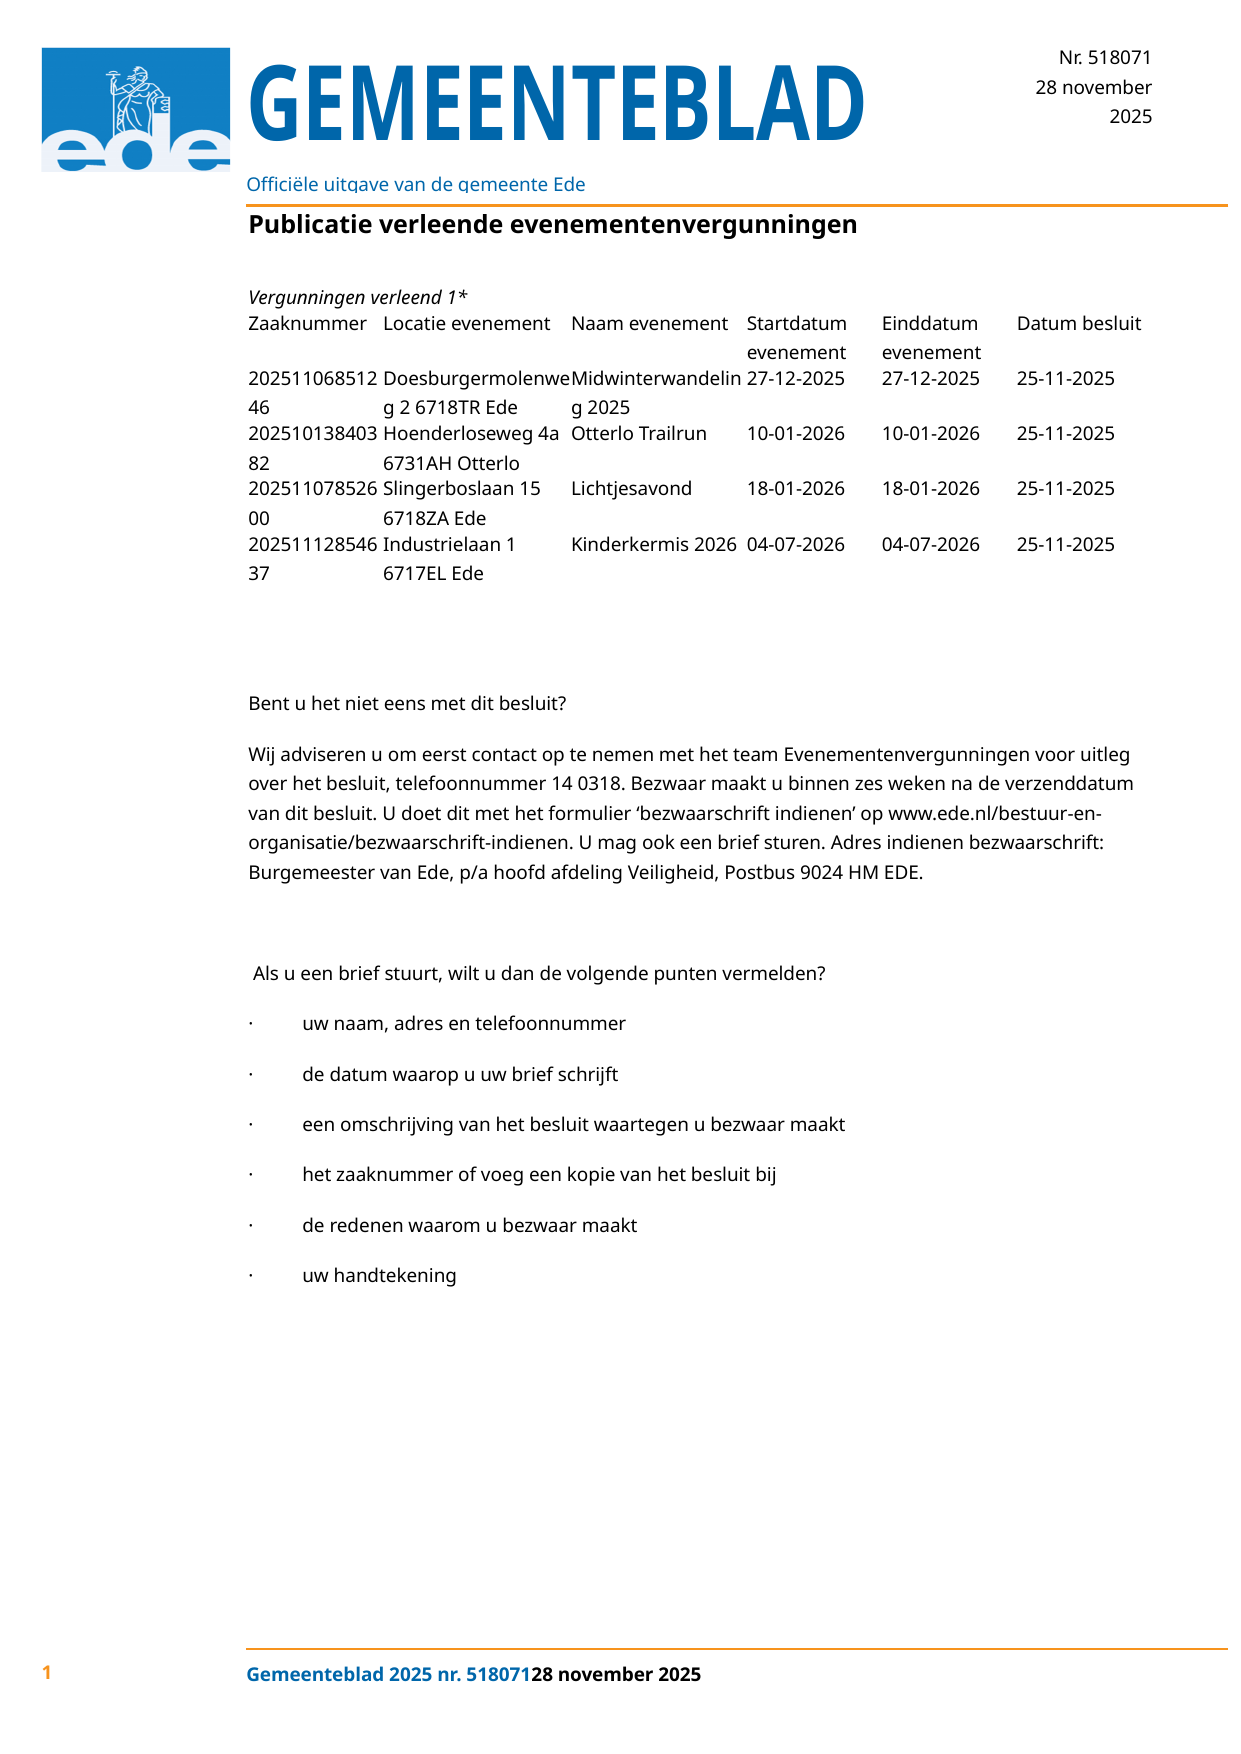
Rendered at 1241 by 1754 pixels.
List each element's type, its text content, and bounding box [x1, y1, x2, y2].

table_cell 04-07-2026 [882, 531, 1017, 586]
table_cell 20251107852600 [248, 476, 383, 531]
text Vergunningen verleend 1* [248, 284, 1152, 309]
picture [41, 47, 231, 172]
table_cell 10-01-2026 [747, 420, 882, 476]
table_header Einddatum evenement [882, 310, 1017, 365]
table_cell Hoenderloseweg 4a 6731AH Otterlo [383, 420, 571, 476]
table_cell 25-11-2025 [1017, 365, 1152, 420]
table_cell Industrielaan 1 6717EL Ede [383, 531, 571, 586]
table_cell 18-01-2026 [747, 476, 882, 531]
text · uw handtekening [248, 1262, 1152, 1288]
table_cell Midwinterwandeling 2025 [571, 365, 747, 420]
table_cell 10-01-2026 [882, 420, 1017, 476]
text · een omschrijving van het besluit waartegen u bezwaar maakt [248, 1111, 1152, 1137]
table_cell 20251112854637 [248, 531, 383, 586]
table_cell 27-12-2025 [882, 365, 1017, 420]
text Bent u het niet eens met dit besluit? [248, 690, 1152, 716]
text Als u een brief stuurt, wilt u dan de volgende punten vermelden? [248, 960, 1152, 986]
text Wij adviseren u om eerst contact op te nemen met het team Evenementenvergunningen voor uitleg over het besluit, telefoonnummer 14 0318. Bezwaar maakt u binnen zes weken na de verzenddatum van dit besluit. U doet dit met het formulier ‘bezwaarschrift indienen’ op www.ede.nl/bestuur-en-organisatie/bezwaarschrift-indienen. U mag ook een brief sturen. Adres indienen bezwaarschrift: Burgemeester van Ede, p/a hoofd afdeling Veiligheid, Postbus 9024 HM EDE. [248, 741, 1152, 885]
table_header Startdatum evenement [747, 310, 882, 365]
table_cell Slingerboslaan 15 6718ZA Ede [383, 476, 571, 531]
table_cell 25-11-2025 [1017, 420, 1152, 476]
table_header Datum besluit [1017, 310, 1152, 365]
table_cell 25-11-2025 [1017, 531, 1152, 586]
table_cell 20251106851246 [248, 365, 383, 420]
text · uw naam, adres en telefoonnummer [248, 1010, 1152, 1036]
table_cell Kinderkermis 2026 [571, 531, 747, 586]
text · de datum waarop u uw brief schrijft [248, 1061, 1152, 1086]
table_cell Doesburgermolenweg 2 6718TR Ede [383, 365, 571, 420]
table_cell 20251013840382 [248, 420, 383, 476]
text · het zaaknummer of voeg een kopie van het besluit bij [248, 1162, 1152, 1187]
table_cell 25-11-2025 [1017, 476, 1152, 531]
table_cell Lichtjesavond [571, 476, 747, 531]
table_cell Otterlo Trailrun [571, 420, 747, 476]
table_header Zaaknummer [248, 310, 383, 365]
table_header Locatie evenement [383, 310, 571, 365]
text Publicatie verleende evenementenvergunningen [248, 207, 1152, 241]
table_cell 04-07-2026 [747, 531, 882, 586]
text · de redenen waarom u bezwaar maakt [248, 1212, 1152, 1238]
table_cell 27-12-2025 [747, 365, 882, 420]
table_cell 18-01-2026 [882, 476, 1017, 531]
table_header Naam evenement [571, 310, 747, 365]
